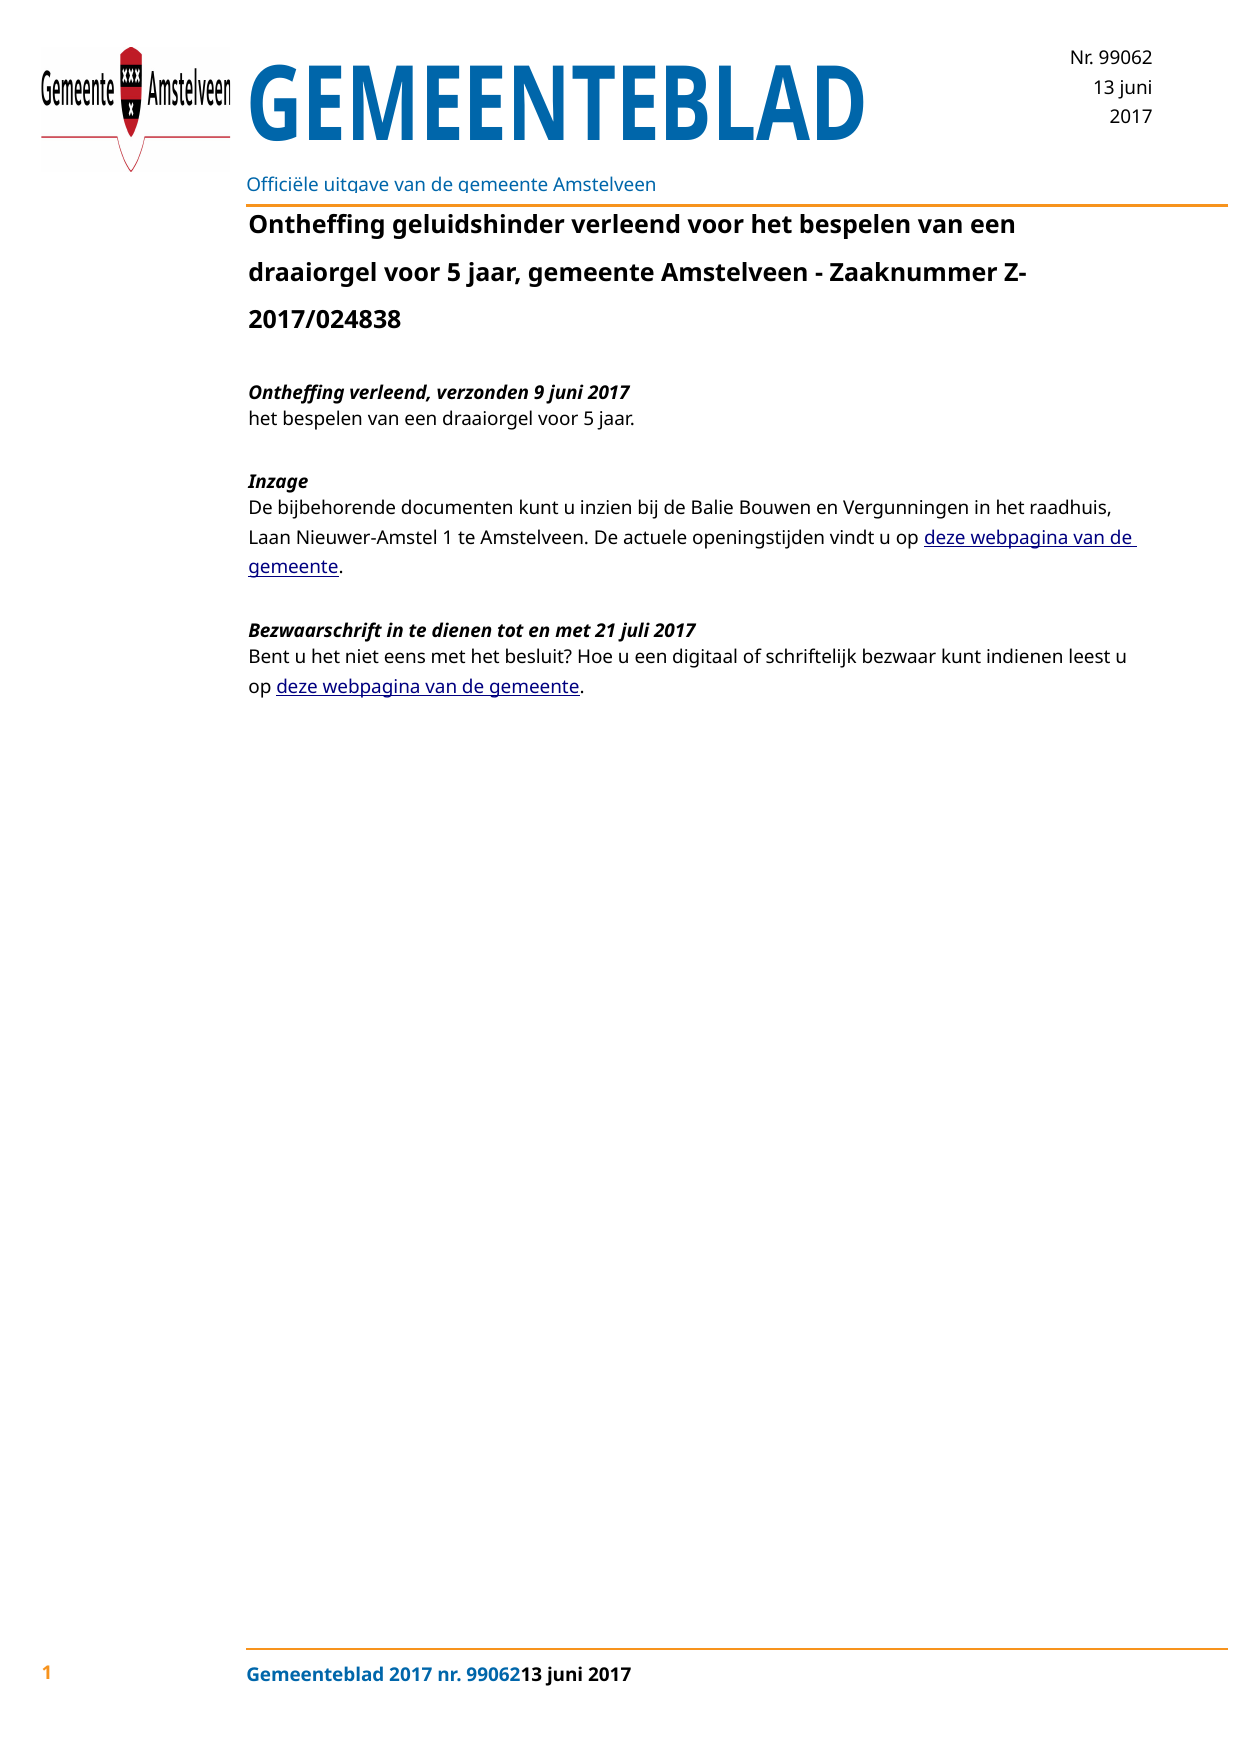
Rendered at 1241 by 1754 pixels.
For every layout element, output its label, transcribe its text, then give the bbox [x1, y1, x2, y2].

text De bijbehorende documenten kunt u inzien bij de Balie Bouwen en Vergunningen in het raadhuis, Laan Nieuwer-Amstel 1 te Amstelveen. De actuele openingstijden vindt u op deze webpagina van de gemeente. [248, 494, 1152, 579]
text Ontheffing verleend, verzonden 9 juni 2017 [248, 379, 1152, 405]
picture [41, 47, 231, 172]
text Bezwaarschrift in te dienen tot en met 21 juli 2017 [248, 618, 1152, 643]
text Ontheffing geluidshinder verleend voor het bespelen van een draaiorgel voor 5 jaar, gemeente Amstelveen - Zaaknummer Z-2017/024838 [248, 207, 1152, 336]
text Bent u het niet eens met het besluit? Hoe u een digitaal of schriftelijk bezwaar kunt indienen leest u op deze webpagina van de gemeente. [248, 643, 1152, 699]
text Inzage [248, 469, 1152, 494]
text het bespelen van een draaiorgel voor 5 jaar. [248, 405, 1152, 431]
